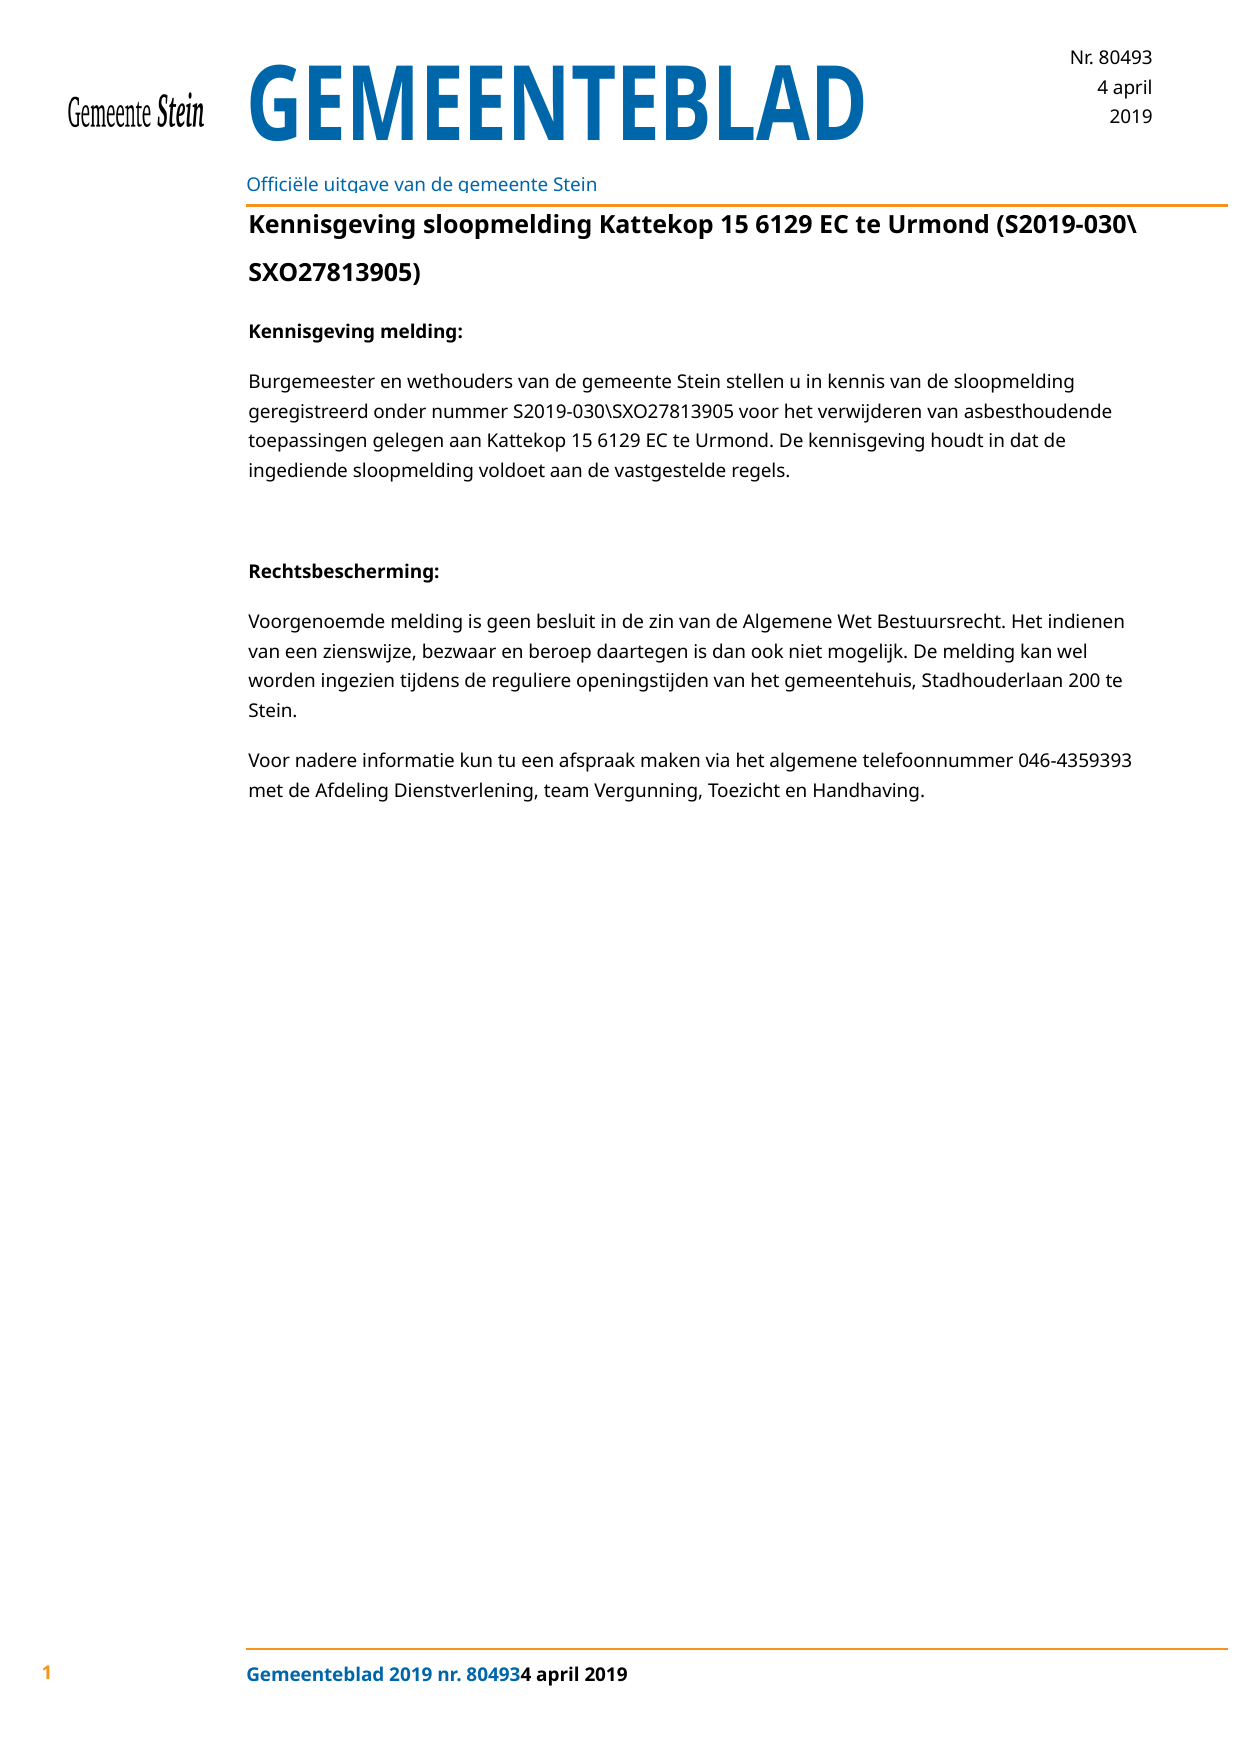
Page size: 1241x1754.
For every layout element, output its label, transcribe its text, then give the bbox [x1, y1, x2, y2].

text Voorgenoemde melding is geen besluit in de zin van de Algemene Wet Bestuursrecht. Het indienen van een zienswijze, bezwaar en beroep daartegen is dan ook niet mogelijk. De melding kan wel worden ingezien tijdens de reguliere openingstijden van het gemeentehuis, Stadhouderlaan 200 te Stein. [248, 608, 1152, 723]
text Burgemeester en wethouders van de gemeente Stein stellen u in kennis van de sloopmelding geregistreerd onder nummer S2019-030\SXO27813905 voor het verwijderen van asbesthoudende toepassingen gelegen aan Kattekop 15 6129 EC te Urmond. De kennisgeving houdt in dat de ingediende sloopmelding voldoet aan de vastgestelde regels. [248, 368, 1152, 483]
text Voor nadere informatie kun tu een afspraak maken via het algemene telefoonnummer 046-4359393 met de Afdeling Dienstverlening, team Vergunning, Toezicht en Handhaving. [248, 747, 1152, 803]
text Kennisgeving sloopmelding Kattekop 15 6129 EC te Urmond (S2019-030\SXO27813905) [248, 207, 1152, 288]
text Kennisgeving melding: [248, 318, 1152, 344]
picture [41, 47, 231, 172]
text Rechtsbescherming: [248, 558, 1152, 584]
